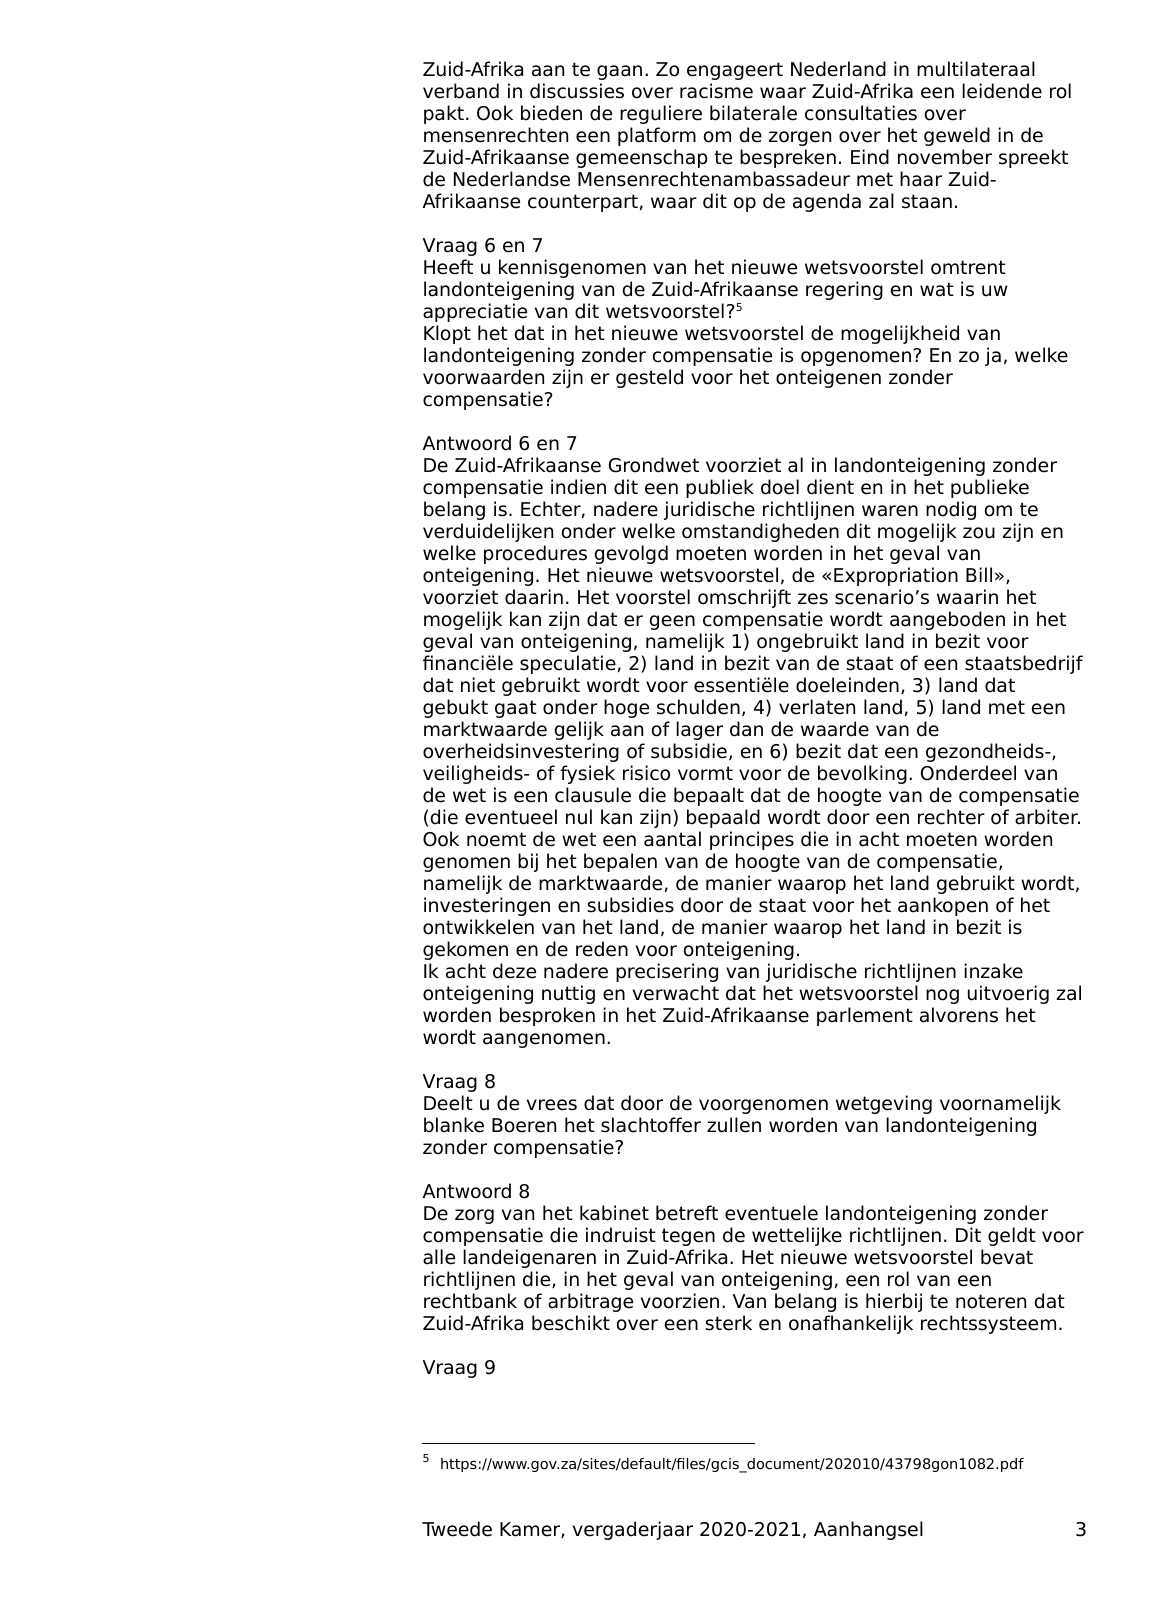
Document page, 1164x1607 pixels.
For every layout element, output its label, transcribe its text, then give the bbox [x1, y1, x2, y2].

text Vraag 8 [422, 1071, 1087, 1093]
text Antwoord 6 en 7 [422, 433, 1087, 455]
text Klopt het dat in het nieuwe wetsvoorstel de mogelijkheid van landonteigening zonder compensatie is opgenomen? En zo ja, welke voorwaarden zijn er gesteld voor het onteigenen zonder compensatie? [422, 323, 1087, 411]
text De zorg van het kabinet betreft eventuele landonteigening zonder compensatie die indruist tegen de wettelijke richtlijnen. Dit geldt voor alle landeigenaren in Zuid-Afrika. Het nieuwe wetsvoorstel bevat richtlijnen die, in het geval van onteigening, een rol van een rechtbank of arbitrage voorzien. Van belang is hierbij te noteren dat Zuid-Afrika beschikt over een sterk en onafhankelijk rechtssysteem. [422, 1203, 1087, 1335]
text Zuid-Afrika aan te gaan. Zo engageert Nederland in multilateraal verband in discussies over racisme waar Zuid-Afrika een leidende rol pakt. Ook bieden de reguliere bilaterale consultaties over mensenrechten een platform om de zorgen over het geweld in de Zuid-Afrikaanse gemeenschap te bespreken. Eind november spreekt de Nederlandse Mensenrechtenambassadeur met haar Zuid-Afrikaanse counterpart, waar dit op de agenda zal staan. [422, 59, 1087, 213]
text Vraag 9 [422, 1357, 1087, 1379]
text Deelt u de vrees dat door de voorgenomen wetgeving voornamelijk blanke Boeren het slachtoffer zullen worden van landonteigening zonder compensatie? [422, 1093, 1087, 1159]
text Vraag 6 en 7 [422, 235, 1087, 257]
text https://www.gov.za/sites/default/files/gcis_document/202010/43798gon1082.pdf [422, 1452, 1087, 1474]
text Antwoord 8 [422, 1181, 1087, 1203]
text Heeft u kennisgenomen van het nieuwe wetsvoorstel omtrent landonteigening van de Zuid-Afrikaanse regering en wat is uw appreciatie van dit wetsvoorstel? [422, 257, 1087, 323]
text Ik acht deze nadere precisering van juridische richtlijnen inzake onteigening nuttig en verwacht dat het wetsvoorstel nog uitvoerig zal worden besproken in het Zuid-Afrikaanse parlement alvorens het wordt aangenomen. [422, 961, 1087, 1048]
text De Zuid-Afrikaanse Grondwet voorziet al in landonteigening zonder compensatie indien dit een publiek doel dient en in het publieke belang is. Echter, nadere juridische richtlijnen waren nodig om te verduidelijken onder welke omstandigheden dit mogelijk zou zijn en welke procedures gevolgd moeten worden in het geval van onteigening. Het nieuwe wetsvoorstel, de «Expropriation Bill», voorziet daarin. Het voorstel omschrijft zes scenario’s waarin het mogelijk kan zijn dat er geen compensatie wordt aangeboden in het geval van onteigening, namelijk 1) ongebruikt land in bezit voor financiële speculatie, 2) land in bezit van de staat of een staatsbedrijf dat niet gebruikt wordt voor essentiële doeleinden, 3) land dat gebukt gaat onder hoge schulden, 4) verlaten land, 5) land met een marktwaarde gelijk aan of lager dan de waarde van de overheidsinvestering of subsidie, en 6) bezit dat een gezondheids-, veiligheids- of fysiek risico vormt voor de bevolking. Onderdeel van de wet is een clausule die bepaalt dat de hoogte van de compensatie (die eventueel nul kan zijn) bepaald wordt door een rechter of arbiter. Ook noemt de wet een aantal principes die in acht moeten worden genomen bij het bepalen van de hoogte van de compensatie, namelijk de marktwaarde, de manier waarop het land gebruikt wordt, investeringen en subsidies door de staat voor het aankopen of het ontwikkelen van het land, de manier waarop het land in bezit is gekomen en de reden voor onteigening. [422, 455, 1087, 961]
